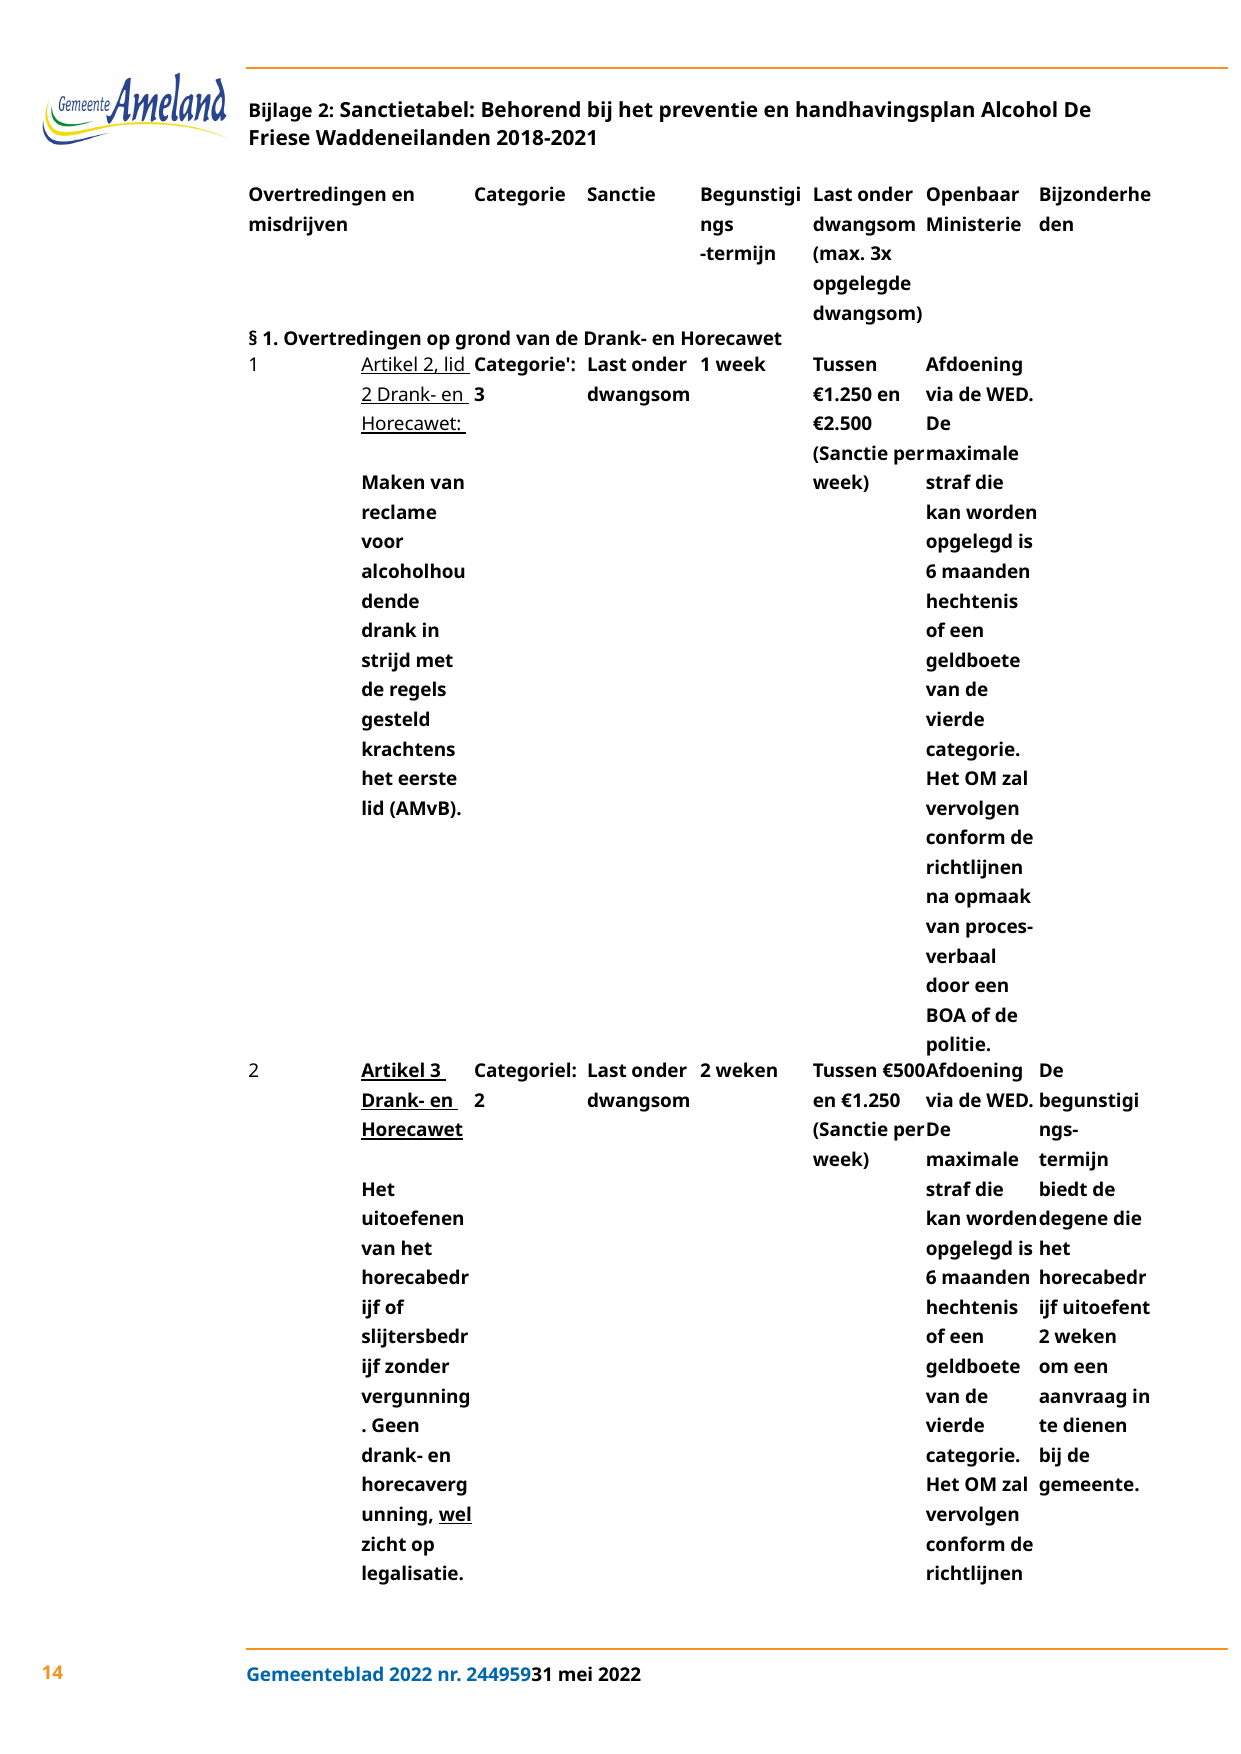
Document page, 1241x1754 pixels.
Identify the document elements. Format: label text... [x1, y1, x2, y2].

table_cell [1039, 351, 1152, 1057]
text Bijlage 2: Sanctietabel: Behorend bij het preventie en handhavingsplan Alcohol De Friese Waddeneilanden 2018-2021 [248, 95, 1152, 152]
table_cell Categoriel: 2 [474, 1058, 587, 1586]
table_cell Tussen €500 en €1.250 (Sanctie per week) [813, 1058, 926, 1586]
table_cell 2 weken [700, 1058, 813, 1586]
picture [41, 47, 231, 172]
table_cell De begunstigings- termijn biedt de degene die het horecabedrijf uitoefent 2 weken om een aanvraag in te dienen bij de gemeente. [1039, 1058, 1152, 1586]
table_header Bijzonderheden [1039, 181, 1152, 326]
table_cell Last onder dwangsom [587, 1058, 700, 1586]
table_header Last onder dwangsom (max. 3x opgelegde dwangsom) [813, 181, 926, 326]
table_cell § 1. Overtredingen op grond van de Drank- en Horecawet [248, 326, 1152, 351]
table_cell Artikel 3 Drank- en Horecawet Het uitoefenen van het horecabedrijf of slijtersbedrijf zonder vergunning. Geen drank- en horecavergunning, wel zicht op legalisatie. [361, 1058, 474, 1586]
table_cell 2 [248, 1058, 361, 1586]
table_cell Categorie': 3 [474, 351, 587, 1057]
table_cell Afdoening via de WED. De maximale straf die kan worden opgelegd is 6 maanden hechtenis of een geldboete van de vierde categorie. Het OM zal vervolgen conform de richtlijnen na opmaak van proces- verbaal door een BOA of de politie. [926, 351, 1038, 1057]
table_cell Last onder dwangsom [587, 351, 700, 1057]
table_cell Tussen €1.250 en €2.500 (Sanctie per week) [813, 351, 926, 1057]
table_header Begunstigings -termijn [700, 181, 813, 326]
table_cell 1 week [700, 351, 813, 1057]
table_cell Artikel 2, lid 2 Drank- en Horecawet: Maken van reclame voor alcoholhoudende drank in strijd met de regels gesteld krachtens het eerste lid (AMvB). [361, 351, 474, 1057]
table_header Categorie [474, 181, 587, 326]
table_header Openbaar Ministerie [926, 181, 1038, 326]
table_header Sanctie [587, 181, 700, 326]
table_cell Afdoening via de WED. De maximale straf die kan worden opgelegd is 6 maanden hechtenis of een geldboete van de vierde categorie. Het OM zal vervolgen conform de richtlijnen [926, 1058, 1038, 1586]
table_cell 1 [248, 351, 361, 1057]
table_header Overtredingen en misdrijven [248, 181, 474, 326]
